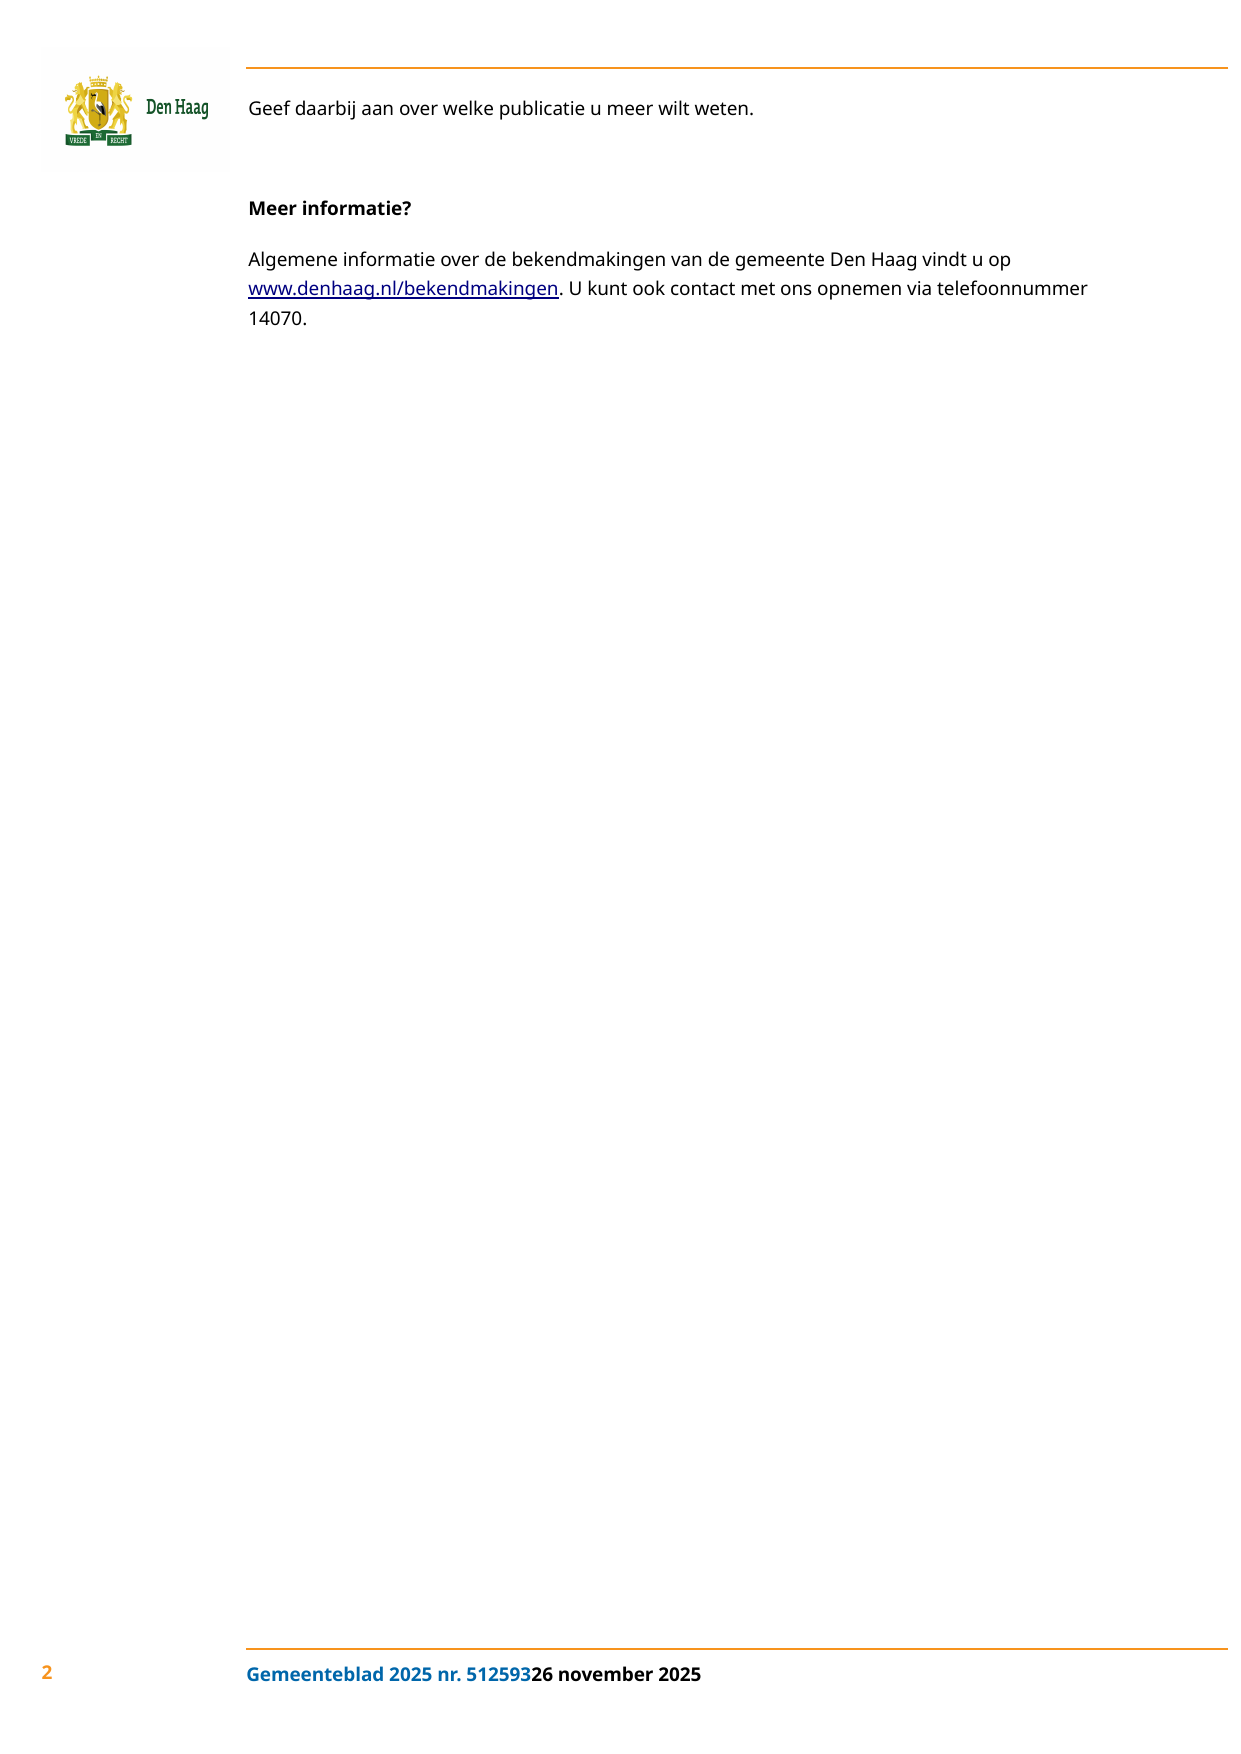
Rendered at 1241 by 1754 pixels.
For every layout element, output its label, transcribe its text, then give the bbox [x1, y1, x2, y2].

text Geef daarbij aan over welke publicatie u meer wilt weten. [248, 95, 1152, 121]
text Meer informatie? [248, 196, 1152, 221]
picture [41, 47, 231, 172]
text Algemene informatie over de bekendmakingen van de gemeente Den Haag vindt u op www.denhaag.nl/bekendmakingen. U kunt ook contact met ons opnemen via telefoonnummer 14070. [248, 246, 1152, 331]
